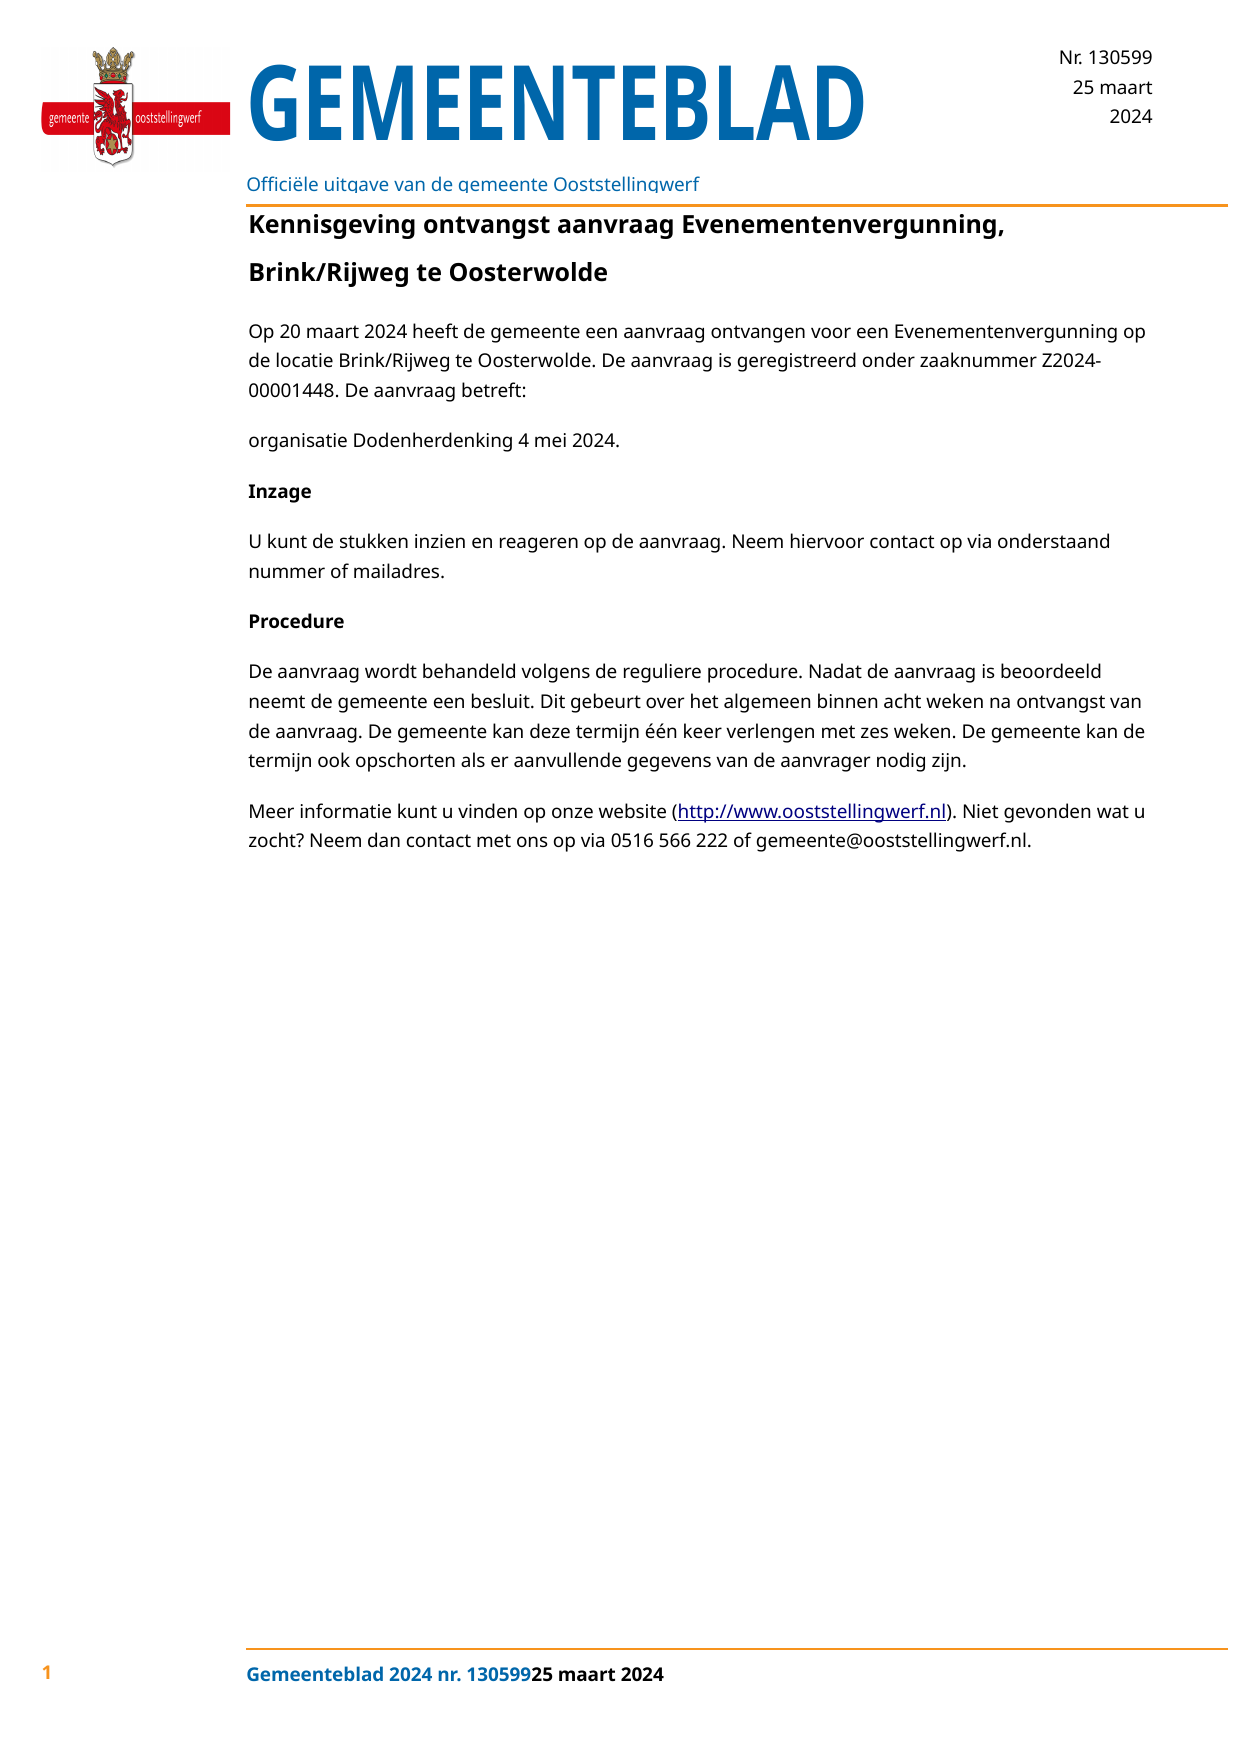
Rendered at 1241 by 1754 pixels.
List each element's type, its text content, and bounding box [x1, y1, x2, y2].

text Op 20 maart 2024 heeft de gemeente een aanvraag ontvangen voor een Evenementenvergunning op de locatie Brink/Rijweg te Oosterwolde. De aanvraag is geregistreerd onder zaaknummer Z2024-00001448. De aanvraag betreft: [248, 318, 1152, 403]
text Procedure [248, 608, 1152, 634]
text Meer informatie kunt u vinden op onze website (http://www.ooststellingwerf.nl). Niet gevonden wat u zocht? Neem dan contact met ons op via 0516 566 222 of gemeente@ooststellingwerf.nl. [248, 798, 1152, 853]
text Kennisgeving ontvangst aanvraag Evenementenvergunning, Brink/Rijweg te Oosterwolde [248, 207, 1152, 288]
text organisatie Dodenherdenking 4 mei 2024. [248, 427, 1152, 453]
text U kunt de stukken inzien en reageren op de aanvraag. Neem hiervoor contact op via onderstaand nummer of mailadres. [248, 528, 1152, 584]
picture [41, 47, 231, 172]
text De aanvraag wordt behandeld volgens de reguliere procedure. Nadat de aanvraag is beoordeeld neemt de gemeente een besluit. Dit gebeurt over het algemeen binnen acht weken na ontvangst van de aanvraag. De gemeente kan deze termijn één keer verlengen met zes weken. De gemeente kan de termijn ook opschorten als er aanvullende gegevens van de aanvrager nodig zijn. [248, 659, 1152, 773]
text Inzage [248, 478, 1152, 504]
